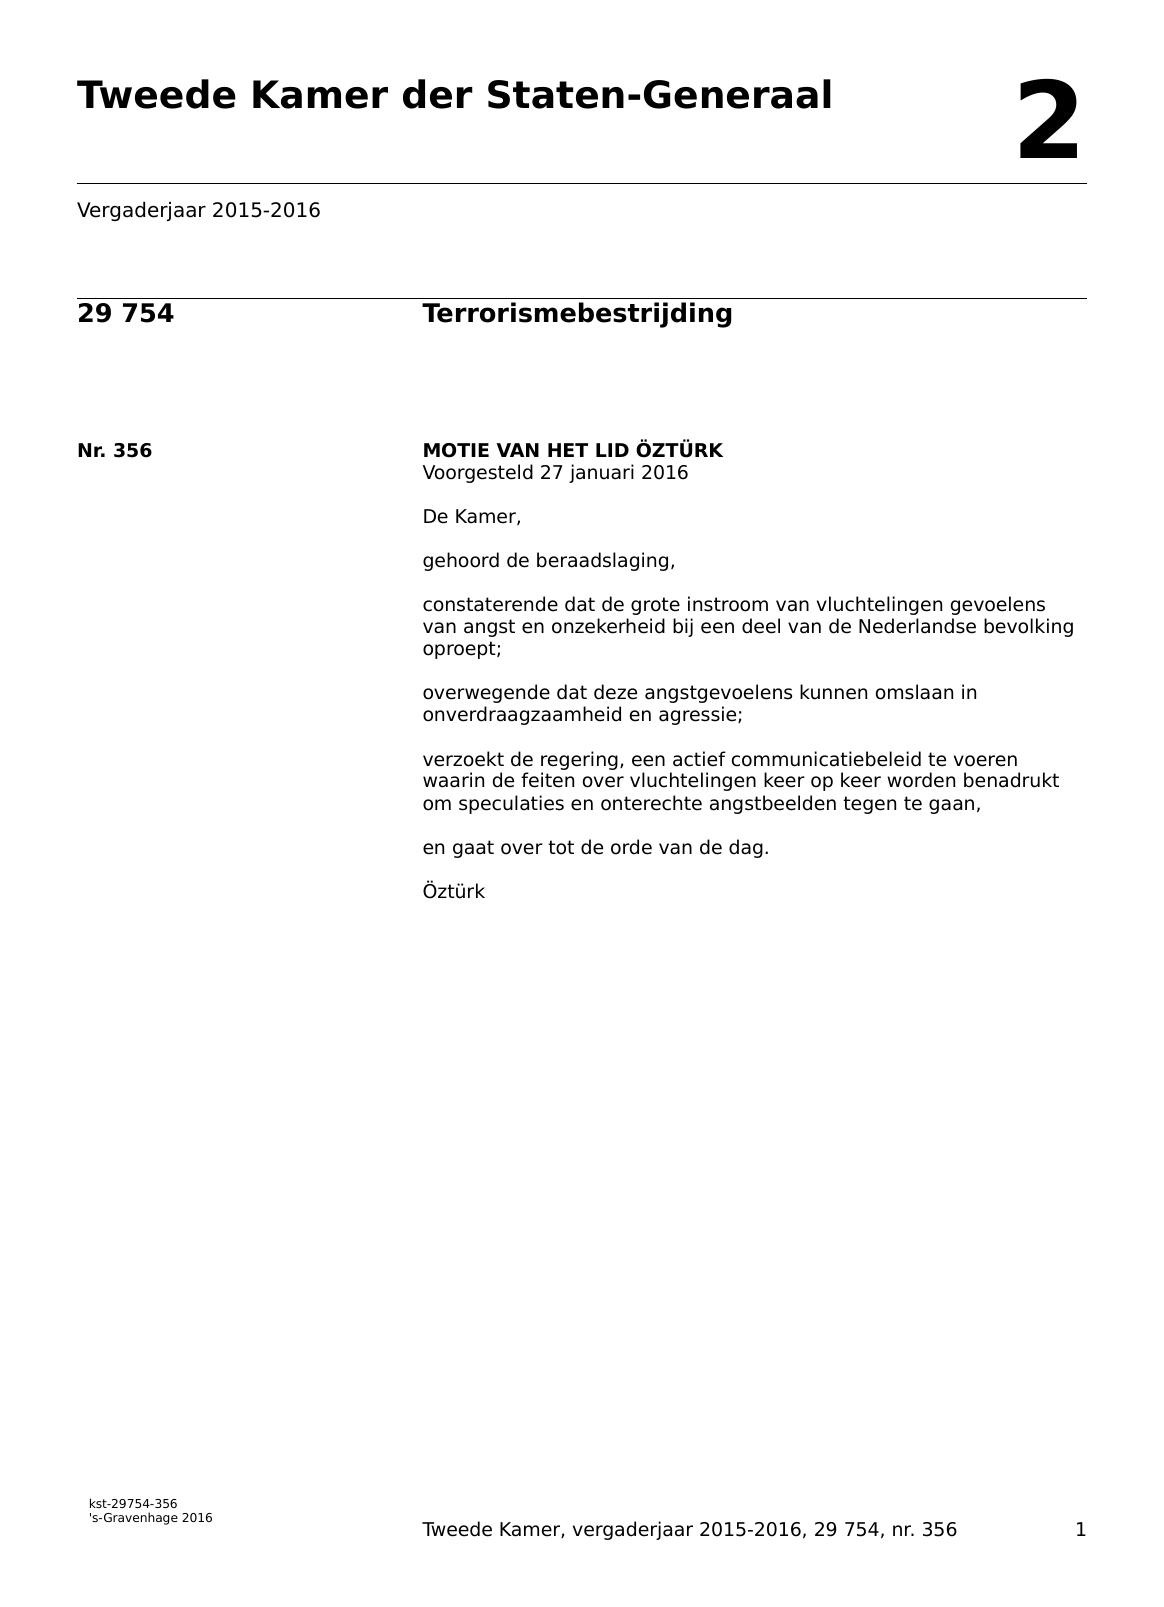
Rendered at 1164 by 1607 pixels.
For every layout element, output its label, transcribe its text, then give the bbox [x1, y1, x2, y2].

text verzoekt de regering, een actief communicatiebeleid te voeren waarin de feiten over vluchtelingen keer op keer worden benadrukt om speculaties en onterechte angstbeelden tegen te gaan, [422, 748, 1087, 814]
table_cell Vergaderjaar 2015-2016 [77, 184, 1087, 298]
subtitle 29 754 Terrorismebestrijding [77, 299, 1087, 329]
text en gaat over tot de orde van de dag. [422, 837, 1087, 858]
text Öztürk [422, 881, 1087, 903]
table_header Tweede Kamer der Staten-Generaal [77, 59, 886, 183]
table_header 2 [886, 59, 1087, 183]
text overwegende dat deze angstgevoelens kunnen omslaan in onverdraagzaamheid en agressie; [422, 682, 1087, 726]
text constaterende dat de grote instroom van vluchtelingen gevoelens van angst en onzekerheid bij een deel van de Nederlandse bevolking oproept; [422, 594, 1087, 660]
text kst-29754-356 [88, 1497, 323, 1511]
subtitle Nr. 356 MOTIE VAN HET LID ÖZTÜRK [77, 440, 1087, 462]
text 's-Gravenhage 2016 [88, 1511, 323, 1525]
text Voorgesteld 27 januari 2016 [422, 462, 1087, 484]
text De Kamer, [422, 506, 1087, 528]
text gehoord de beraadslaging, [422, 550, 1087, 572]
